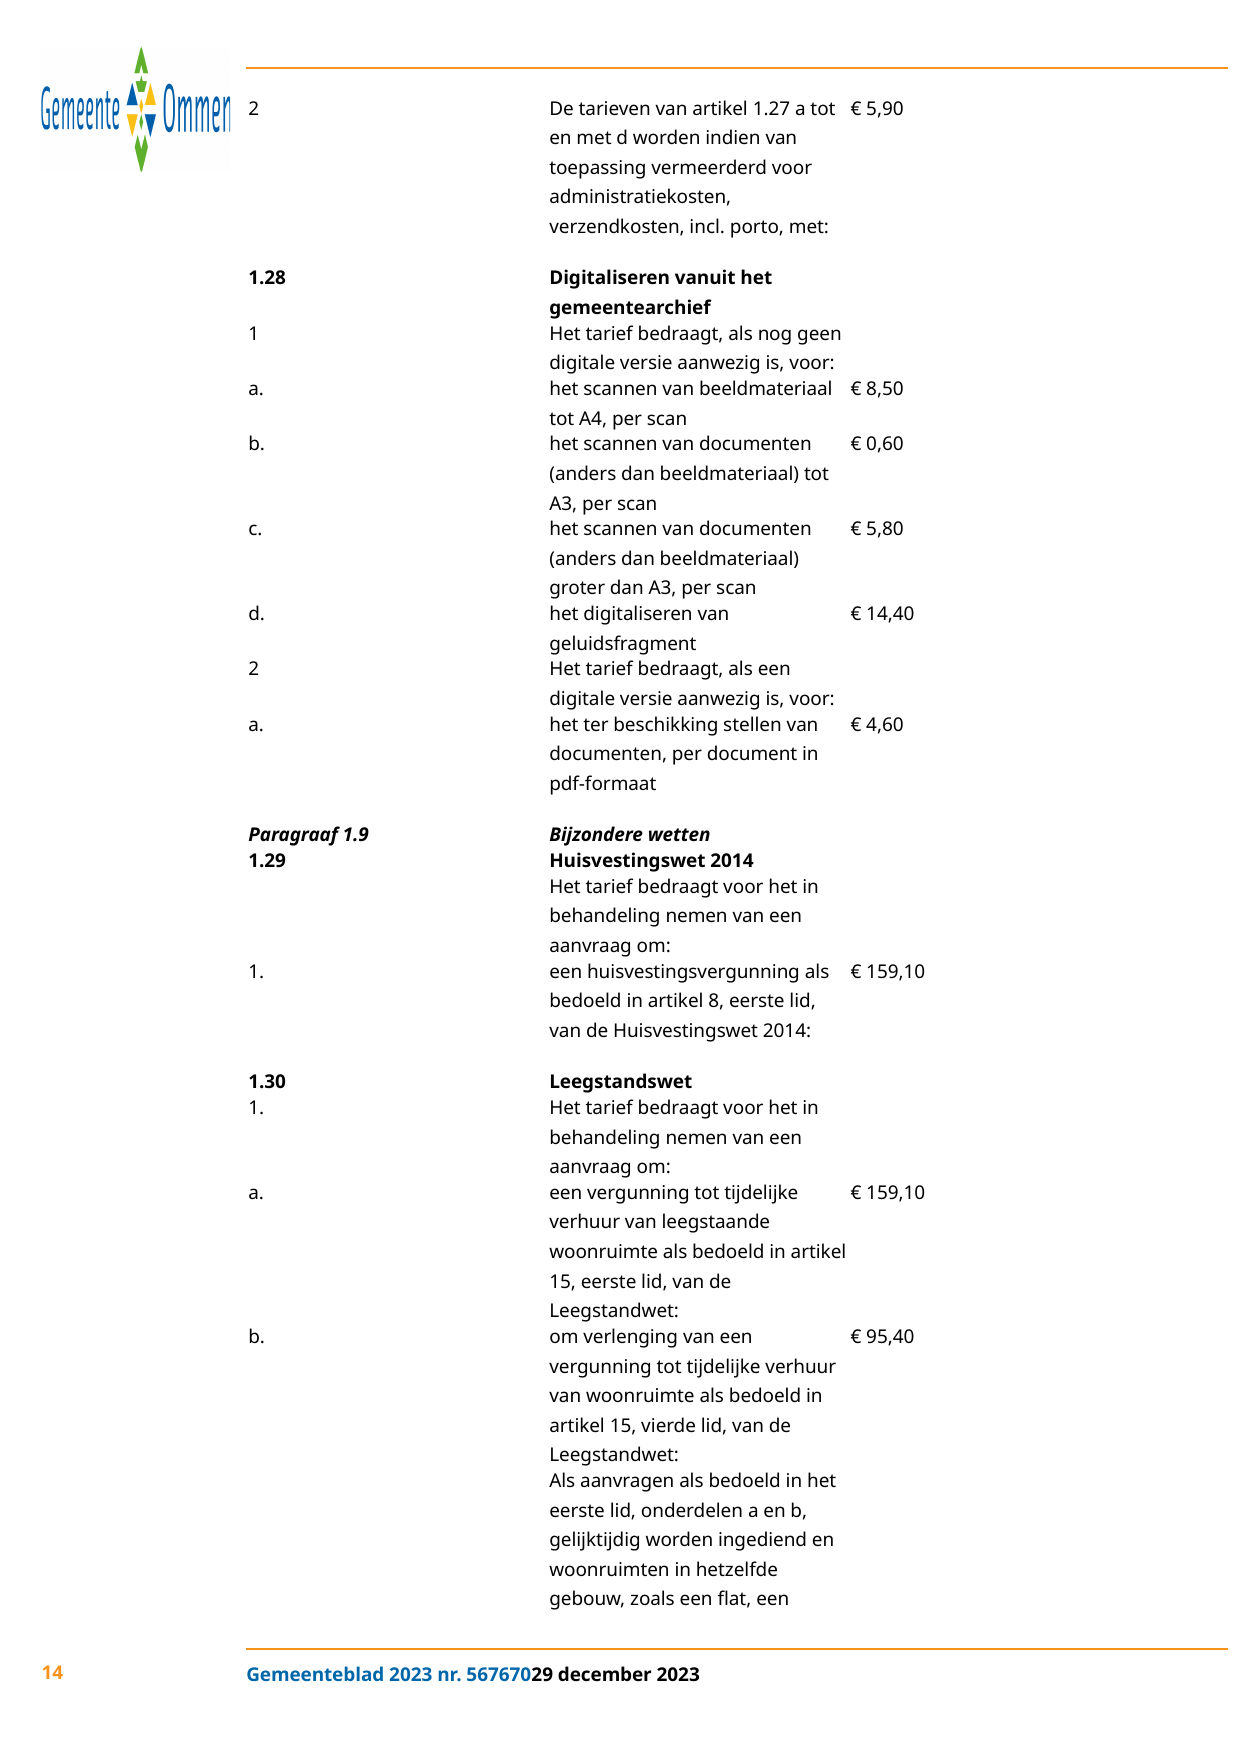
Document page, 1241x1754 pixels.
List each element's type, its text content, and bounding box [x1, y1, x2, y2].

table_cell [850, 796, 1152, 822]
table_cell a. [248, 1179, 549, 1323]
table_cell a. [248, 375, 549, 431]
table_cell 1.28 [248, 265, 549, 320]
table_cell € 95,40 [850, 1323, 1152, 1467]
table_cell Het tarief bedraagt, als een digitale versie aanwezig is, voor: [549, 656, 850, 711]
table_cell 1. [248, 1094, 549, 1179]
table_cell [549, 796, 850, 822]
table_cell [248, 873, 549, 958]
table_cell het scannen van documenten (anders dan beeldmateriaal) tot A3, per scan [549, 431, 850, 515]
table_cell [850, 239, 1152, 264]
table_cell 1.30 [248, 1069, 549, 1094]
table_cell het scannen van beeldmateriaal tot A4, per scan [549, 375, 850, 431]
table_cell € 159,10 [850, 1179, 1152, 1323]
table_cell 2 [248, 656, 549, 711]
table_cell [850, 1069, 1152, 1094]
table_cell [850, 1467, 1152, 1611]
table_cell [248, 1043, 549, 1068]
table_cell 1. [248, 958, 549, 1043]
table_cell 1.29 [248, 847, 549, 873]
table_cell om verlenging van een vergunning tot tijdelijke verhuur van woonruimte als bedoeld in artikel 15, vierde lid, van de Leegstandwet: [549, 1323, 850, 1467]
table_cell Paragraaf 1.9 [248, 822, 549, 847]
table_cell € 5,90 [850, 95, 1152, 239]
table_cell een vergunning tot tijdelijke verhuur van leegstaande woonruimte als bedoeld in artikel 15, eerste lid, van de Leegstandwet: [549, 1179, 850, 1323]
table_cell [549, 239, 850, 264]
table_cell Het tarief bedraagt voor het in behandeling nemen van een aanvraag om: [549, 1094, 850, 1179]
table_cell Leegstandswet [549, 1069, 850, 1094]
table_cell [248, 1467, 549, 1611]
table_cell het scannen van documenten (anders dan beeldmateriaal) groter dan A3, per scan [549, 515, 850, 600]
table_cell het ter beschikking stellen van documenten, per document in pdf-formaat [549, 711, 850, 796]
table_cell [850, 847, 1152, 873]
table_cell Bijzondere wetten [549, 822, 850, 847]
table_cell € 4,60 [850, 711, 1152, 796]
table_cell een huisvestingsvergunning als bedoeld in artikel 8, eerste lid, van de Huisvestingswet 2014: [549, 958, 850, 1043]
table_cell b. [248, 431, 549, 515]
table_cell € 159,10 [850, 958, 1152, 1043]
table_cell Als aanvragen als bedoeld in het eerste lid, onderdelen a en b, gelijktijdig worden ingediend en woonruimten in hetzelfde gebouw, zoals een flat, een [549, 1467, 850, 1611]
table_cell € 8,50 [850, 375, 1152, 431]
table_cell [850, 656, 1152, 711]
table_cell a. [248, 711, 549, 796]
table_cell d. [248, 600, 549, 656]
table_cell c. [248, 515, 549, 600]
table_cell [850, 320, 1152, 375]
table_cell [850, 1043, 1152, 1068]
picture [41, 47, 231, 172]
table_cell [850, 822, 1152, 847]
table_cell Huisvestingswet 2014 [549, 847, 850, 873]
table_cell het digitaliseren van geluidsfragment [549, 600, 850, 656]
table_cell € 0,60 [850, 431, 1152, 515]
table_cell Het tarief bedraagt, als nog geen digitale versie aanwezig is, voor: [549, 320, 850, 375]
table_cell [850, 1094, 1152, 1179]
table_cell [248, 796, 549, 822]
table_cell [850, 265, 1152, 320]
table_cell € 5,80 [850, 515, 1152, 600]
table_cell [248, 239, 549, 264]
table_cell € 14,40 [850, 600, 1152, 656]
table_cell De tarieven van artikel 1.27 a tot en met d worden indien van toepassing vermeerderd voor administratiekosten, verzendkosten, incl. porto, met: [549, 95, 850, 239]
table_cell Digitaliseren vanuit het gemeentearchief [549, 265, 850, 320]
table_cell 1 [248, 320, 549, 375]
table_cell [549, 1043, 850, 1068]
table_cell [850, 873, 1152, 958]
table_cell Het tarief bedraagt voor het in behandeling nemen van een aanvraag om: [549, 873, 850, 958]
table_cell b. [248, 1323, 549, 1467]
table_cell 2 [248, 95, 549, 239]
